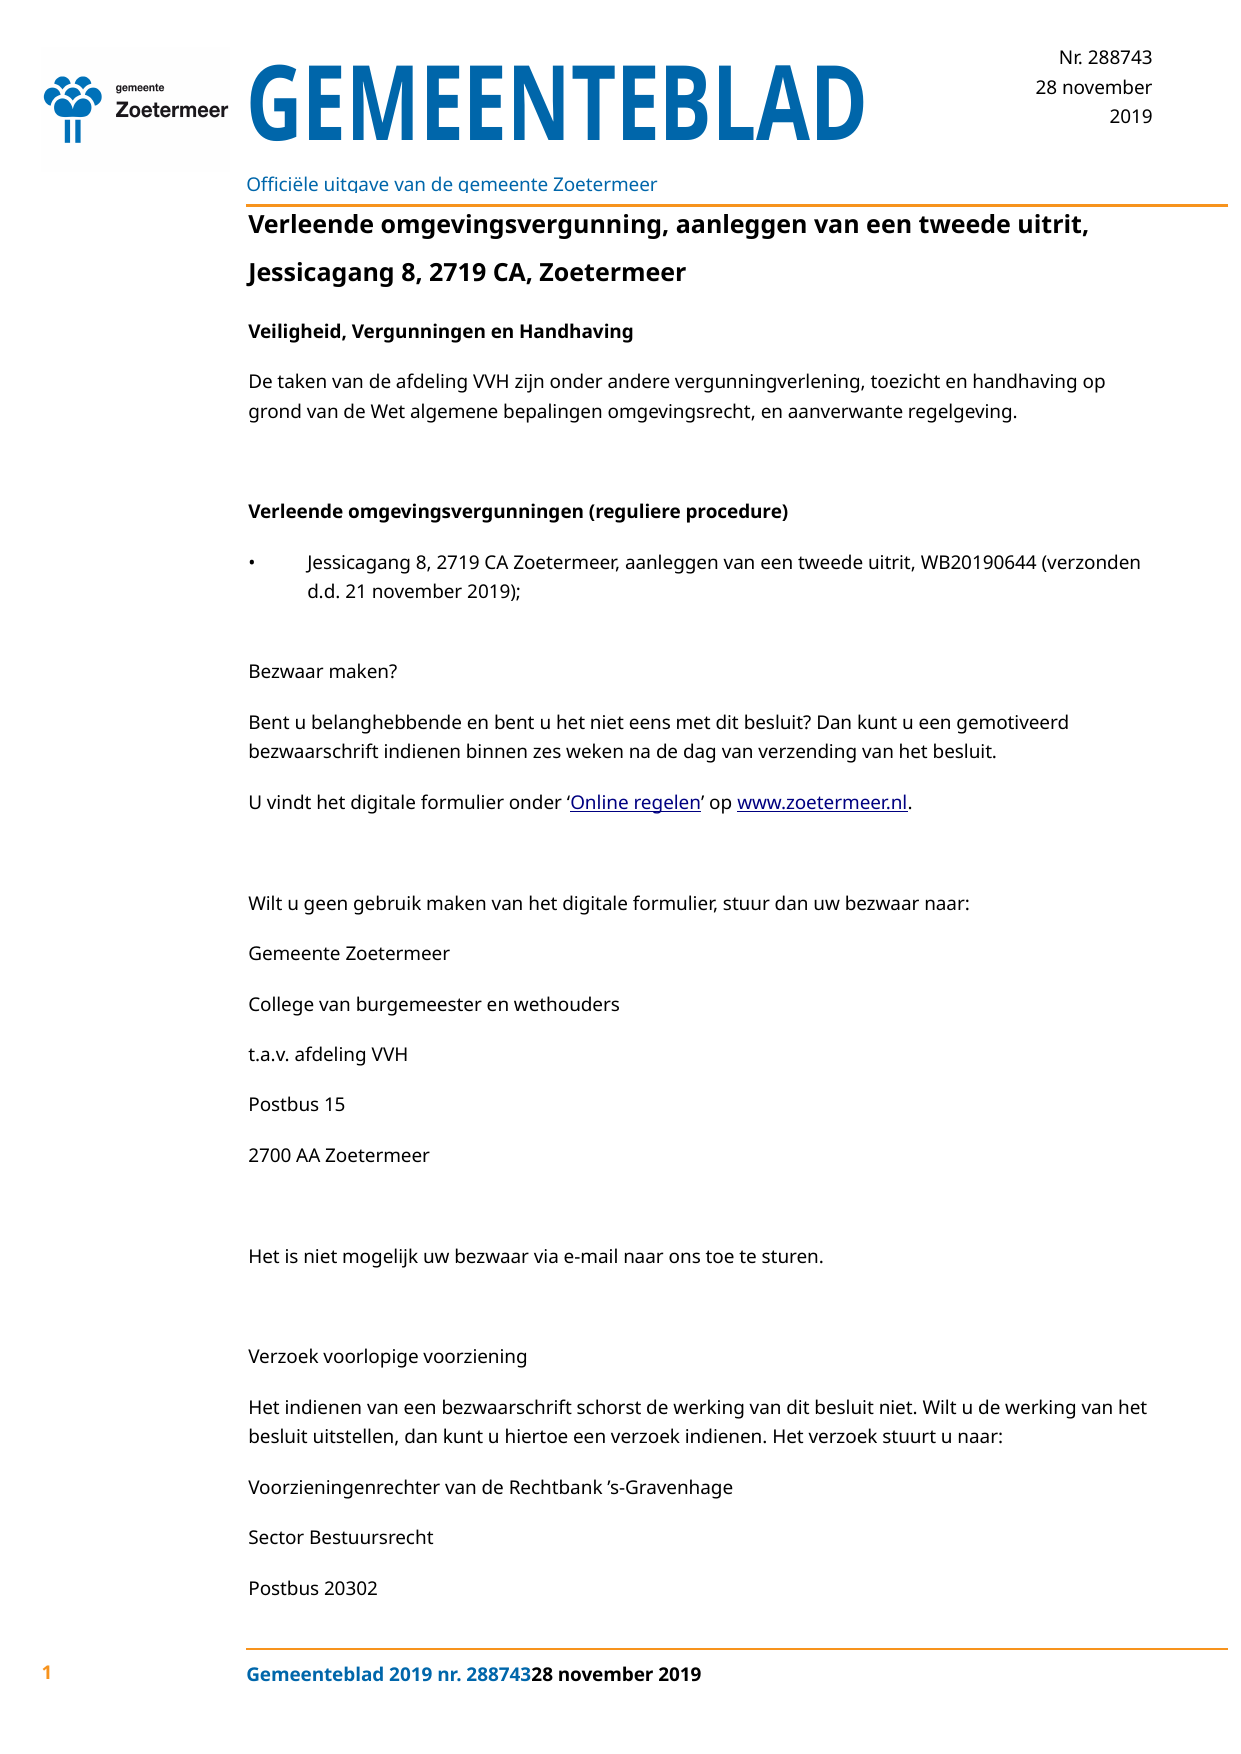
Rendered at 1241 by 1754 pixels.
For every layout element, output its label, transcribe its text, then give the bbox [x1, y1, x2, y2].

text Het indienen van een bezwaarschrift schorst de werking van dit besluit niet. Wilt u de werking van het besluit uitstellen, dan kunt u hiertoe een verzoek indienen. Het verzoek stuurt u naar: [248, 1394, 1152, 1449]
text Gemeente Zoetermeer [248, 940, 1152, 966]
text 2700 AA Zoetermeer [248, 1142, 1152, 1168]
text Verleende omgevingsvergunningen (reguliere procedure) [248, 499, 1152, 524]
text t.a.v. afdeling VVH [248, 1041, 1152, 1067]
text Postbus 20302 [248, 1575, 1152, 1601]
text Bent u belanghebbende en bent u het niet eens met dit besluit? Dan kunt u een gemotiveerd bezwaarschrift indienen binnen zes weken na de dag van verzending van het besluit. [248, 709, 1152, 764]
text Het is niet mogelijk uw bezwaar via e-mail naar ons toe te sturen. [248, 1243, 1152, 1269]
text Bezwaar maken? [248, 659, 1152, 684]
text Veiligheid, Vergunningen en Handhaving [248, 318, 1152, 344]
text Verzoek voorlopige voorziening [248, 1344, 1152, 1369]
text Sector Bestuursrecht [248, 1524, 1152, 1550]
text Verleende omgevingsvergunning, aanleggen van een tweede uitrit, Jessicagang 8, 2719 CA, Zoetermeer [248, 207, 1152, 288]
text College van burgemeester en wethouders [248, 991, 1152, 1017]
text De taken van de afdeling VVH zijn onder andere vergunningverlening, toezicht en handhaving op grond van de Wet algemene bepalingen omgevingsrecht, en aanverwante regelgeving. [248, 368, 1152, 424]
list Jessicagang 8, 2719 CA Zoetermeer, aanleggen van een tweede uitrit, WB20190644 (verzonden d.d. 21 november 2019); [248, 549, 1152, 604]
text Voorzieningenrechter van de Rechtbank ’s-Gravenhage [248, 1474, 1152, 1500]
text U vindt het digitale formulier onder ‘Online regelen’ op www.zoetermeer.nl. [248, 789, 1152, 815]
text Wilt u geen gebruik maken van het digitale formulier, stuur dan uw bezwaar naar: [248, 890, 1152, 916]
text Postbus 15 [248, 1092, 1152, 1117]
picture [41, 47, 231, 172]
